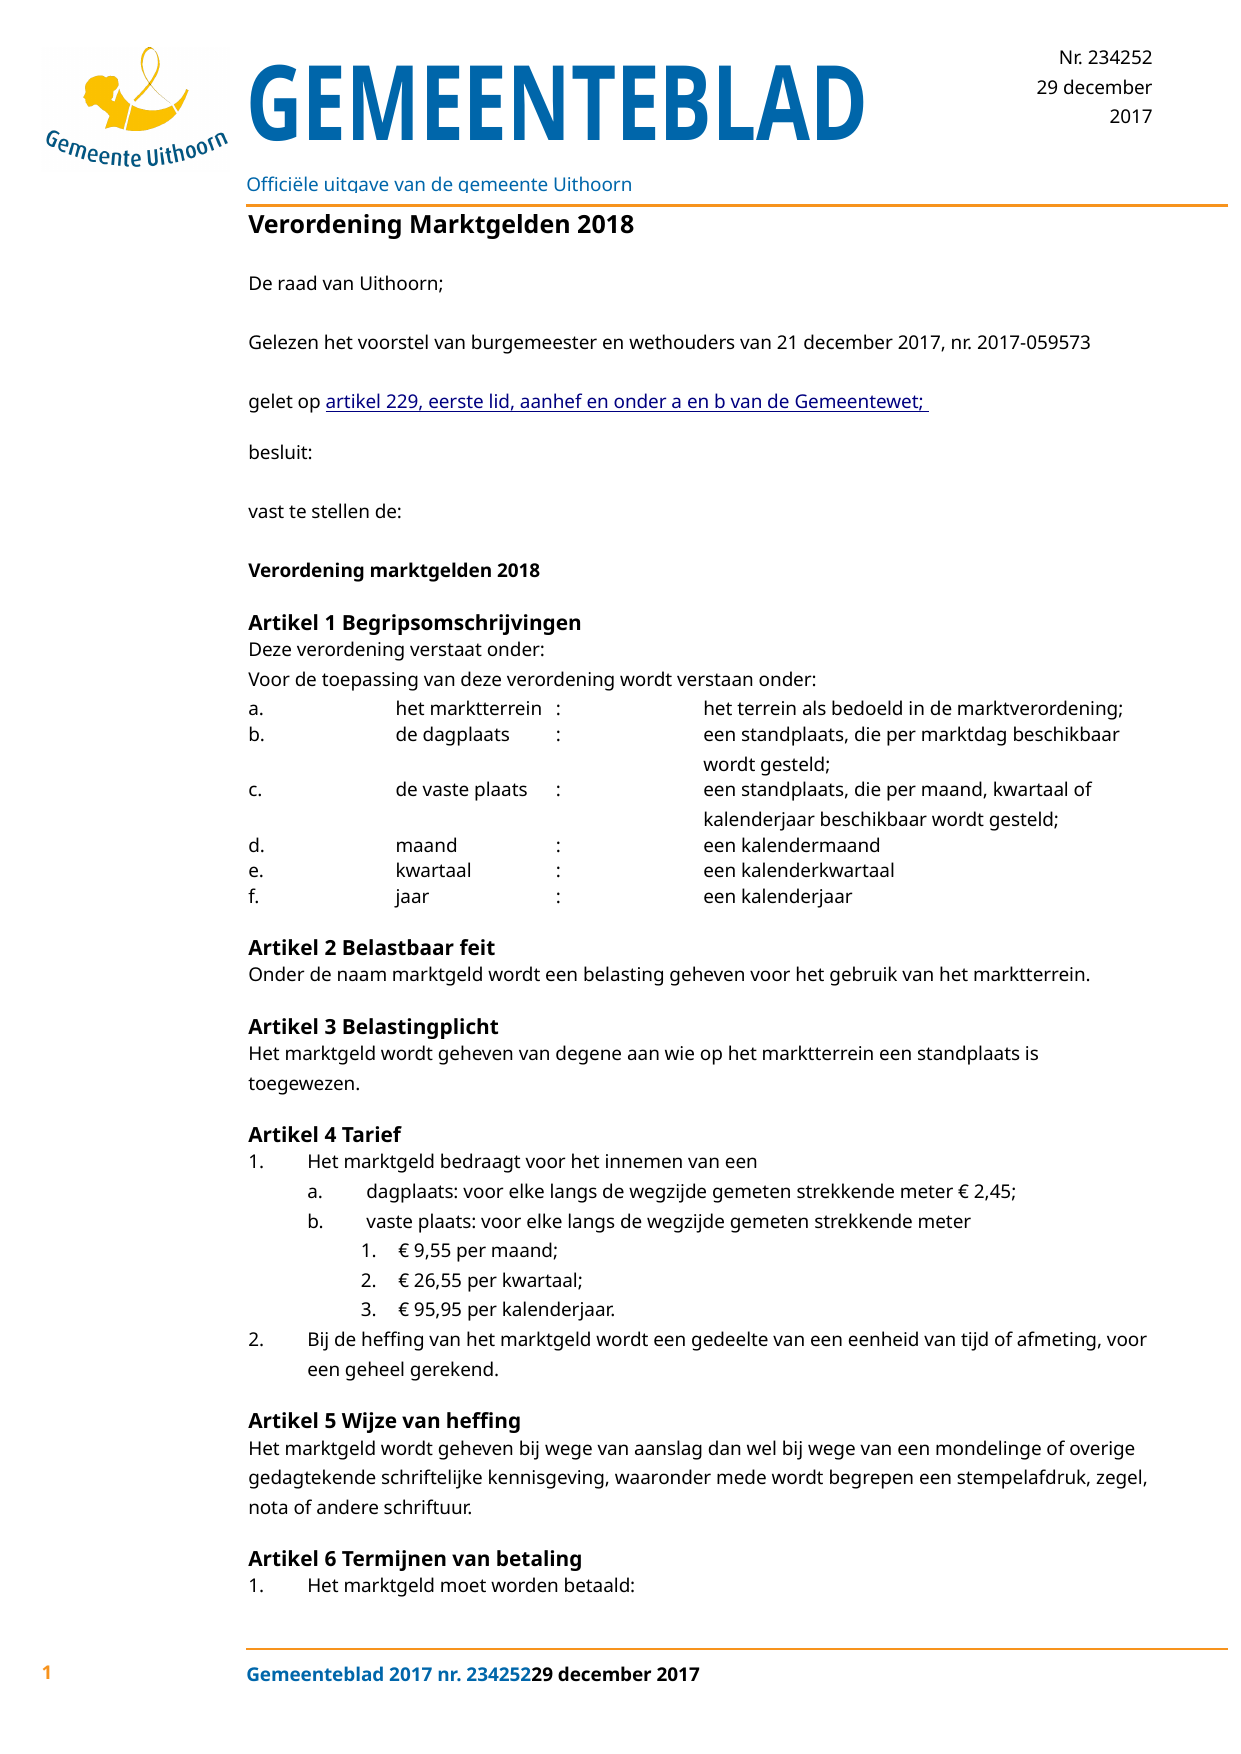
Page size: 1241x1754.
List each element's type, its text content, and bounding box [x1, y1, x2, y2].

text Artikel 6 Termijnen van betaling [248, 1544, 1152, 1573]
list Het marktgeld bedraagt voor het innemen van een [248, 1149, 1152, 1174]
table_cell : [556, 858, 703, 883]
text De raad van Uithoorn; [248, 270, 1152, 296]
text Artikel 3 Belastingplicht [248, 1012, 1152, 1040]
table_cell b. [248, 721, 395, 776]
table_cell f. [248, 883, 395, 909]
table_cell : [556, 832, 703, 857]
table_cell een kalendermaand [703, 832, 1152, 857]
table_cell een kalenderjaar [703, 883, 1152, 909]
table_cell kwartaal [395, 858, 556, 883]
table_header het terrein als bedoeld in de marktverordening; [703, 695, 1152, 721]
text vast te stellen de: [248, 498, 1152, 524]
list € 26,55 per kwartaal; [361, 1267, 1152, 1293]
table_header : [556, 695, 703, 721]
table_cell e. [248, 858, 395, 883]
text Artikel 1 Begripsomschrijvingen [248, 608, 1152, 636]
table_cell d. [248, 832, 395, 857]
table_cell een standplaats, die per marktdag beschikbaar wordt gesteld; [703, 721, 1152, 776]
text Artikel 4 Tarief [248, 1120, 1152, 1149]
text Verordening marktgelden 2018 [248, 557, 1152, 583]
list € 9,55 per maand; [361, 1237, 1152, 1263]
table_cell de dagplaats [395, 721, 556, 776]
text besluit: [248, 439, 1152, 465]
table_cell maand [395, 832, 556, 857]
table_cell jaar [395, 883, 556, 909]
text Artikel 2 Belastbaar feit [248, 933, 1152, 961]
list Het marktgeld moet worden betaald: [248, 1573, 1152, 1598]
table_cell een kalenderkwartaal [703, 858, 1152, 883]
table_header a. [248, 695, 395, 721]
text Het marktgeld wordt geheven van degene aan wie op het marktterrein een standplaats is toegewezen. [248, 1040, 1152, 1096]
table_cell een standplaats, die per maand, kwartaal of kalenderjaar beschikbaar wordt gesteld; [703, 776, 1152, 832]
table_cell : [556, 721, 703, 776]
text Verordening Marktgelden 2018 [248, 207, 1152, 241]
list vaste plaats: voor elke langs de wegzijde gemeten strekkende meter [307, 1208, 1152, 1234]
table_cell : [556, 776, 703, 832]
text Het marktgeld wordt geheven bij wege van aanslag dan wel bij wege van een mondelinge of overige gedagtekende schriftelijke kennisgeving, waaronder mede wordt begrepen een stempelafdruk, zegel, nota of andere schriftuur. [248, 1435, 1152, 1519]
text Deze verordening verstaat onder: [248, 636, 1152, 662]
list € 95,95 per kalenderjaar. [361, 1297, 1152, 1322]
text Artikel 5 Wijze van heffing [248, 1406, 1152, 1435]
text Gelezen het voorstel van burgemeester en wethouders van 21 december 2017, nr. 2017-059573 [248, 329, 1152, 355]
text Voor de toepassing van deze verordening wordt verstaan onder: [248, 666, 1152, 691]
table_cell c. [248, 776, 395, 832]
list Bij de heffing van het marktgeld wordt een gedeelte van een eenheid van tijd of afmeting, voor een geheel gerekend. [248, 1326, 1152, 1382]
text gelet op artikel 229, eerste lid, aanhef en onder a en b van de Gemeentewet; [248, 389, 1152, 414]
table_cell : [556, 883, 703, 909]
table_header het marktterrein [395, 695, 556, 721]
text Onder de naam marktgeld wordt een belasting geheven voor het gebruik van het marktterrein. [248, 961, 1152, 987]
picture [41, 47, 231, 172]
table_cell de vaste plaats [395, 776, 556, 832]
list dagplaats: voor elke langs de wegzijde gemeten strekkende meter € 2,45; [307, 1178, 1152, 1204]
